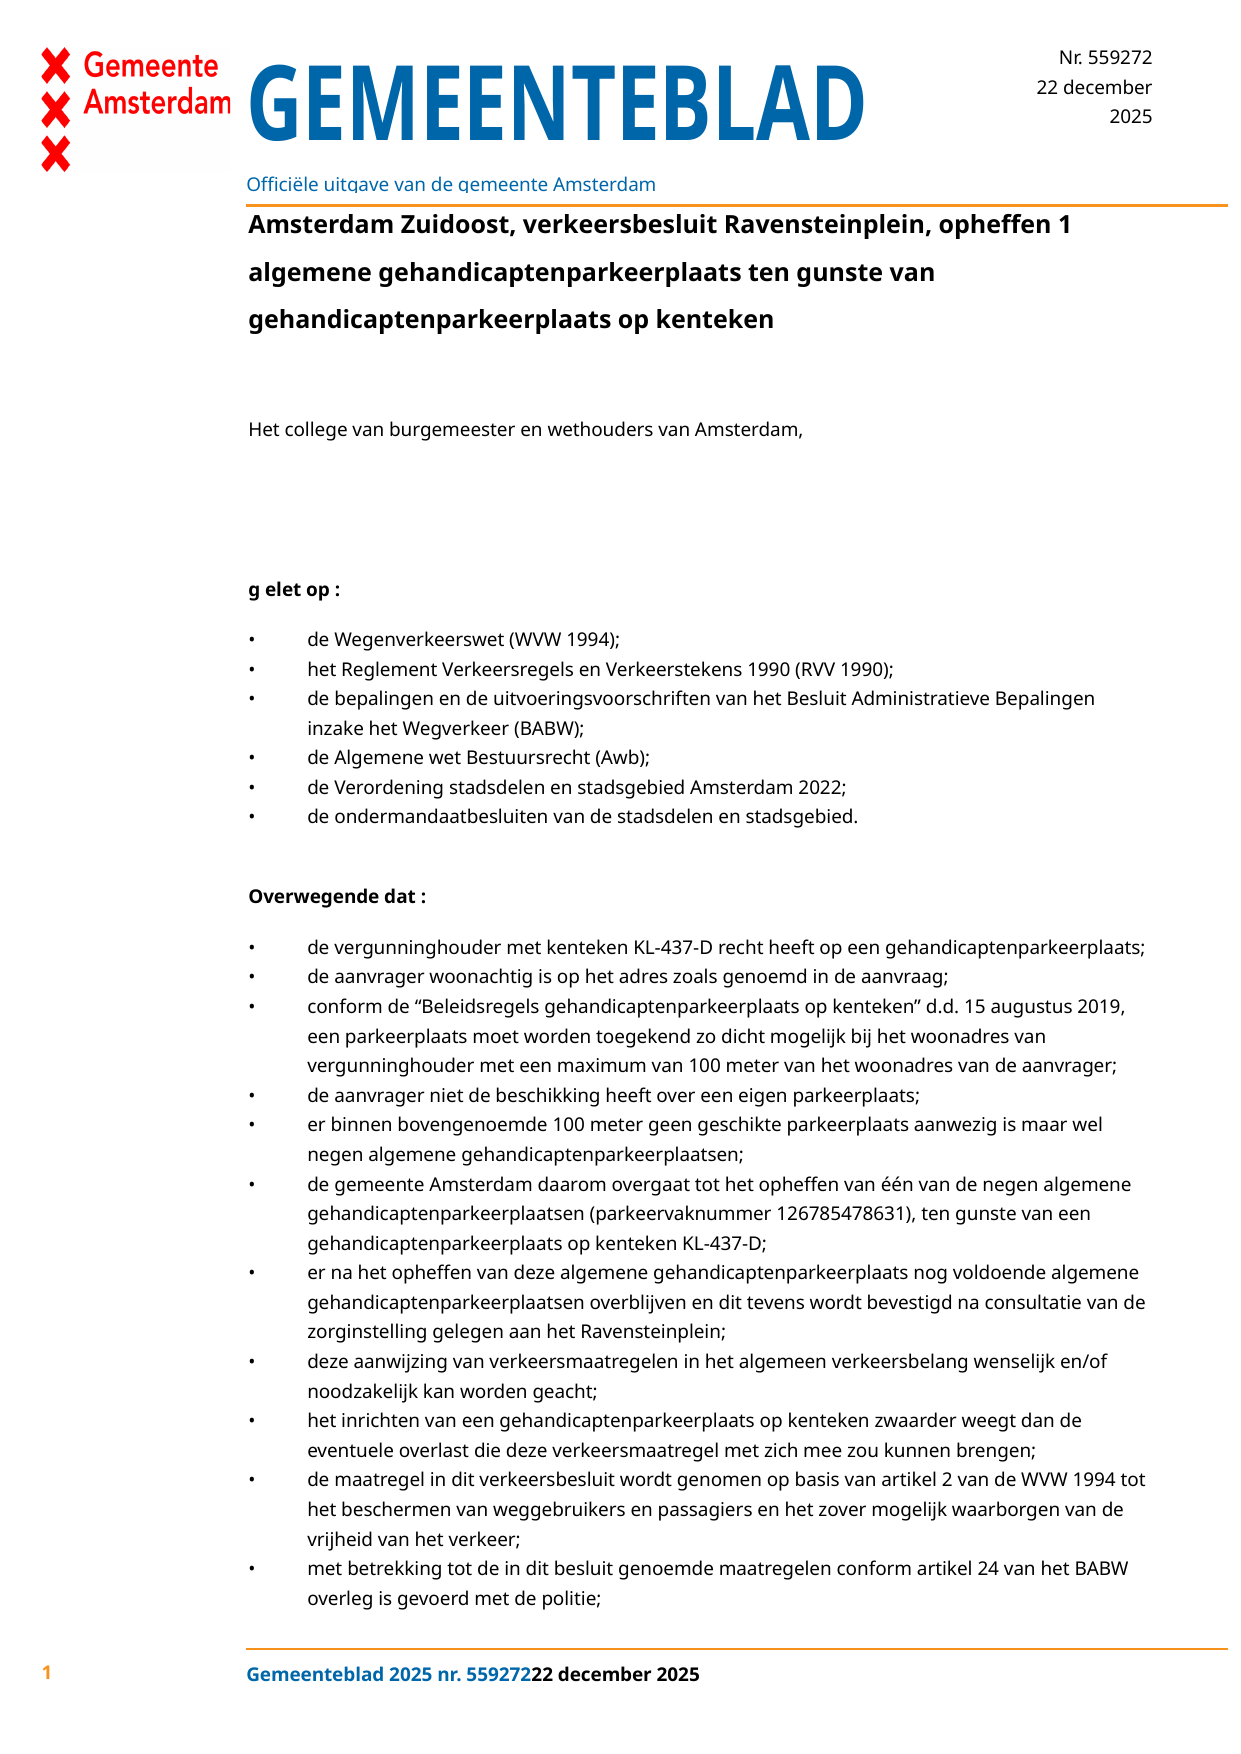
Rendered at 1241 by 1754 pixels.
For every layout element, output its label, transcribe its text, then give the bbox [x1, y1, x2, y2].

list de aanvrager niet de beschikking heeft over een eigen parkeerplaats; [248, 1082, 1152, 1108]
list de gemeente Amsterdam daarom overgaat tot het opheffen van één van de negen algemene gehandicaptenparkeerplaatsen (parkeervaknummer 126785478631), ten gunste van een gehandicaptenparkeerplaats op kenteken KL-437-D; [248, 1171, 1152, 1256]
picture [41, 47, 231, 172]
text g elet op : [248, 576, 1152, 602]
list met betrekking tot de in dit besluit genoemde maatregelen conform artikel 24 van het BABW overleg is gevoerd met de politie; [248, 1555, 1152, 1611]
list het Reglement Verkeersregels en Verkeerstekens 1990 (RVV 1990); [248, 656, 1152, 682]
text Het college van burgemeester en wethouders van Amsterdam, [248, 416, 1152, 442]
list er na het opheffen van deze algemene gehandicaptenparkeerplaats nog voldoende algemene gehandicaptenparkeerplaatsen overblijven en dit tevens wordt bevestigd na consultatie van de zorginstelling gelegen aan het Ravensteinplein; [248, 1259, 1152, 1344]
list het inrichten van een gehandicaptenparkeerplaats op kenteken zwaarder weegt dan de eventuele overlast die deze verkeersmaatregel met zich mee zou kunnen brengen; [248, 1407, 1152, 1463]
list de Wegenverkeerswet (WVW 1994); [248, 626, 1152, 652]
list de aanvrager woonachtig is op het adres zoals genoemd in de aanvraag; [248, 964, 1152, 989]
text Amsterdam Zuidoost, verkeersbesluit Ravensteinplein, opheffen 1 algemene gehandicaptenparkeerplaats ten gunste van gehandicaptenparkeerplaats op kenteken [248, 207, 1152, 336]
list de vergunninghouder met kenteken KL-437-D recht heeft op een gehandicaptenparkeerplaats; [248, 934, 1152, 960]
list de bepalingen en de uitvoeringsvoorschriften van het Besluit Administratieve Bepalingen inzake het Wegverkeer (BABW); [248, 685, 1152, 741]
list de maatregel in dit verkeersbesluit wordt genomen op basis van artikel 2 van de WVW 1994 tot het beschermen van weggebruikers en passagiers en het zover mogelijk waarborgen van de vrijheid van het verkeer; [248, 1467, 1152, 1552]
list er binnen bovengenoemde 100 meter geen geschikte parkeerplaats aanwezig is maar wel negen algemene gehandicaptenparkeerplaatsen; [248, 1112, 1152, 1167]
list de ondermandaatbesluiten van de stadsdelen en stadsgebied. [248, 804, 1152, 829]
list conform de “Beleidsregels gehandicaptenparkeerplaats op kenteken” d.d. 15 augustus 2019, een parkeerplaats moet worden toegekend zo dicht mogelijk bij het woonadres van vergunninghouder met een maximum van 100 meter van het woonadres van de aanvrager; [248, 993, 1152, 1078]
list deze aanwijzing van verkeersmaatregelen in het algemeen verkeersbelang wenselijk en/of noodzakelijk kan worden geacht; [248, 1348, 1152, 1404]
list de Verordening stadsdelen en stadsgebied Amsterdam 2022; [248, 774, 1152, 800]
list de Algemene wet Bestuursrecht (Awb); [248, 744, 1152, 770]
text Overwegende dat : [248, 884, 1152, 909]
